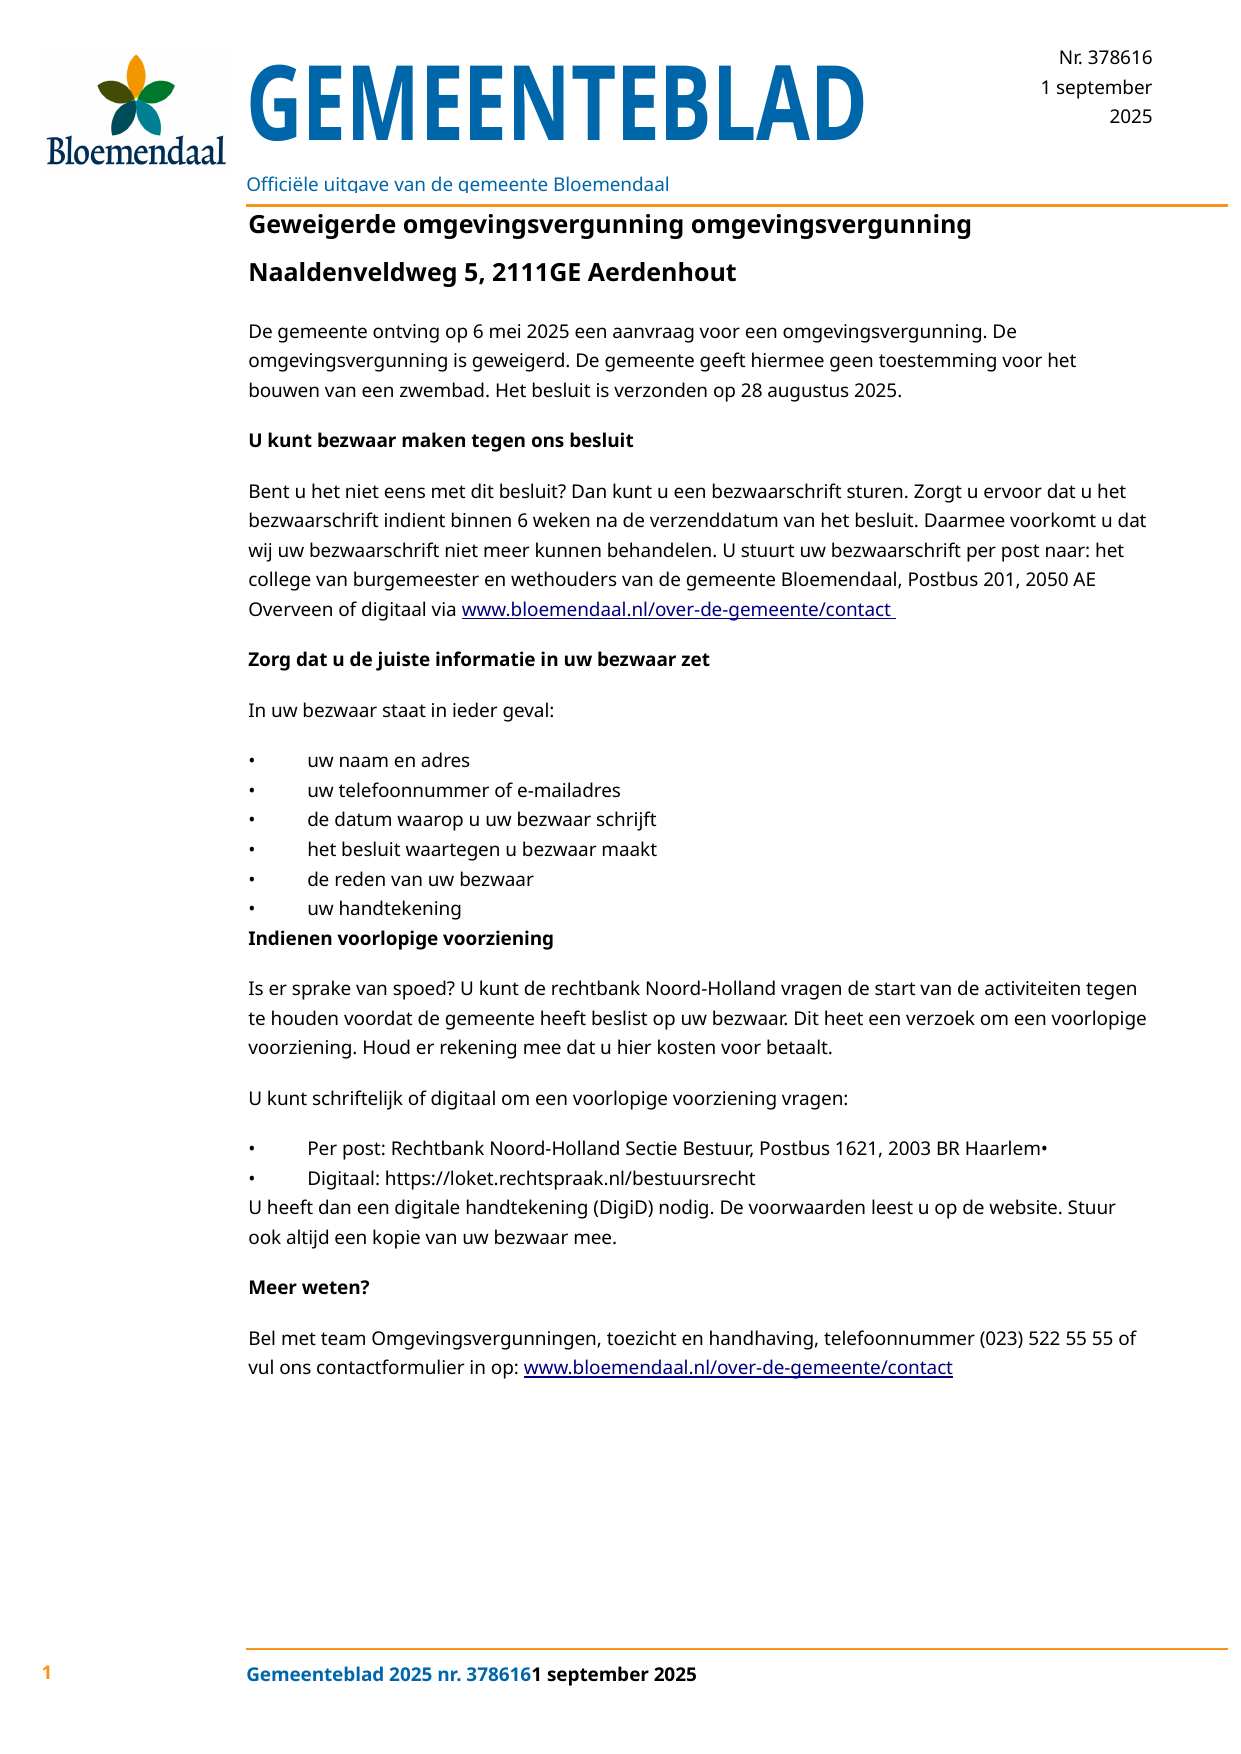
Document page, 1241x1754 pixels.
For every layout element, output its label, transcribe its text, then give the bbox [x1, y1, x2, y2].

text Bent u het niet eens met dit besluit? Dan kunt u een bezwaarschrift sturen. Zorgt u ervoor dat u het bezwaarschrift indient binnen 6 weken na de verzenddatum van het besluit. Daarmee voorkomt u dat wij uw bezwaarschrift niet meer kunnen behandelen. U stuurt uw bezwaarschrift per post naar: het college van burgemeester en wethouders van de gemeente Bloemendaal, Postbus 201, 2050 AE Overveen of digitaal via www.bloemendaal.nl/over-de-gemeente/contact [248, 478, 1152, 622]
text Zorg dat u de juiste informatie in uw bezwaar zet [248, 647, 1152, 672]
text Indienen voorlopige voorziening [248, 925, 1152, 951]
list uw handtekening [248, 895, 1152, 921]
text U heeft dan een digitale handtekening (DigiD) nodig. De voorwaarden leest u op de website. Stuur ook altijd een kopie van uw bezwaar mee. [248, 1194, 1152, 1250]
list uw telefoonnummer of e-mailadres [248, 777, 1152, 803]
list het besluit waartegen u bezwaar maakt [248, 836, 1152, 862]
text Is er sprake van spoed? U kunt de rechtbank Noord-Holland vragen de start van de activiteiten tegen te houden voordat de gemeente heeft beslist op uw bezwaar. Dit heet een verzoek om een voorlopige voorziening. Houd er rekening mee dat u hier kosten voor betaalt. [248, 975, 1152, 1060]
list Digitaal: https://loket.rechtspraak.nl/bestuursrecht [248, 1165, 1152, 1191]
text De gemeente ontving op 6 mei 2025 een aanvraag voor een omgevingsvergunning. De omgevingsvergunning is geweigerd. De gemeente geeft hiermee geen toestemming voor het bouwen van een zwembad. Het besluit is verzonden op 28 augustus 2025. [248, 318, 1152, 403]
list de reden van uw bezwaar [248, 866, 1152, 892]
text U kunt bezwaar maken tegen ons besluit [248, 427, 1152, 453]
text Bel met team Omgevingsvergunningen, toezicht en handhaving, telefoonnummer (023) 522 55 55 of vul ons contactformulier in op: www.bloemendaal.nl/over-de-gemeente/contact [248, 1325, 1152, 1380]
text U kunt schriftelijk of digitaal om een voorlopige voorziening vragen: [248, 1085, 1152, 1111]
list Per post: Rechtbank Noord-Holland Sectie Bestuur, Postbus 1621, 2003 BR Haarlem• [248, 1135, 1152, 1161]
text In uw bezwaar staat in ieder geval: [248, 697, 1152, 723]
text Meer weten? [248, 1274, 1152, 1300]
picture [41, 47, 231, 172]
list de datum waarop u uw bezwaar schrijft [248, 807, 1152, 832]
list uw naam en adres [248, 747, 1152, 773]
text Geweigerde omgevingsvergunning omgevingsvergunning Naaldenveldweg 5, 2111GE Aerdenhout [248, 207, 1152, 288]
